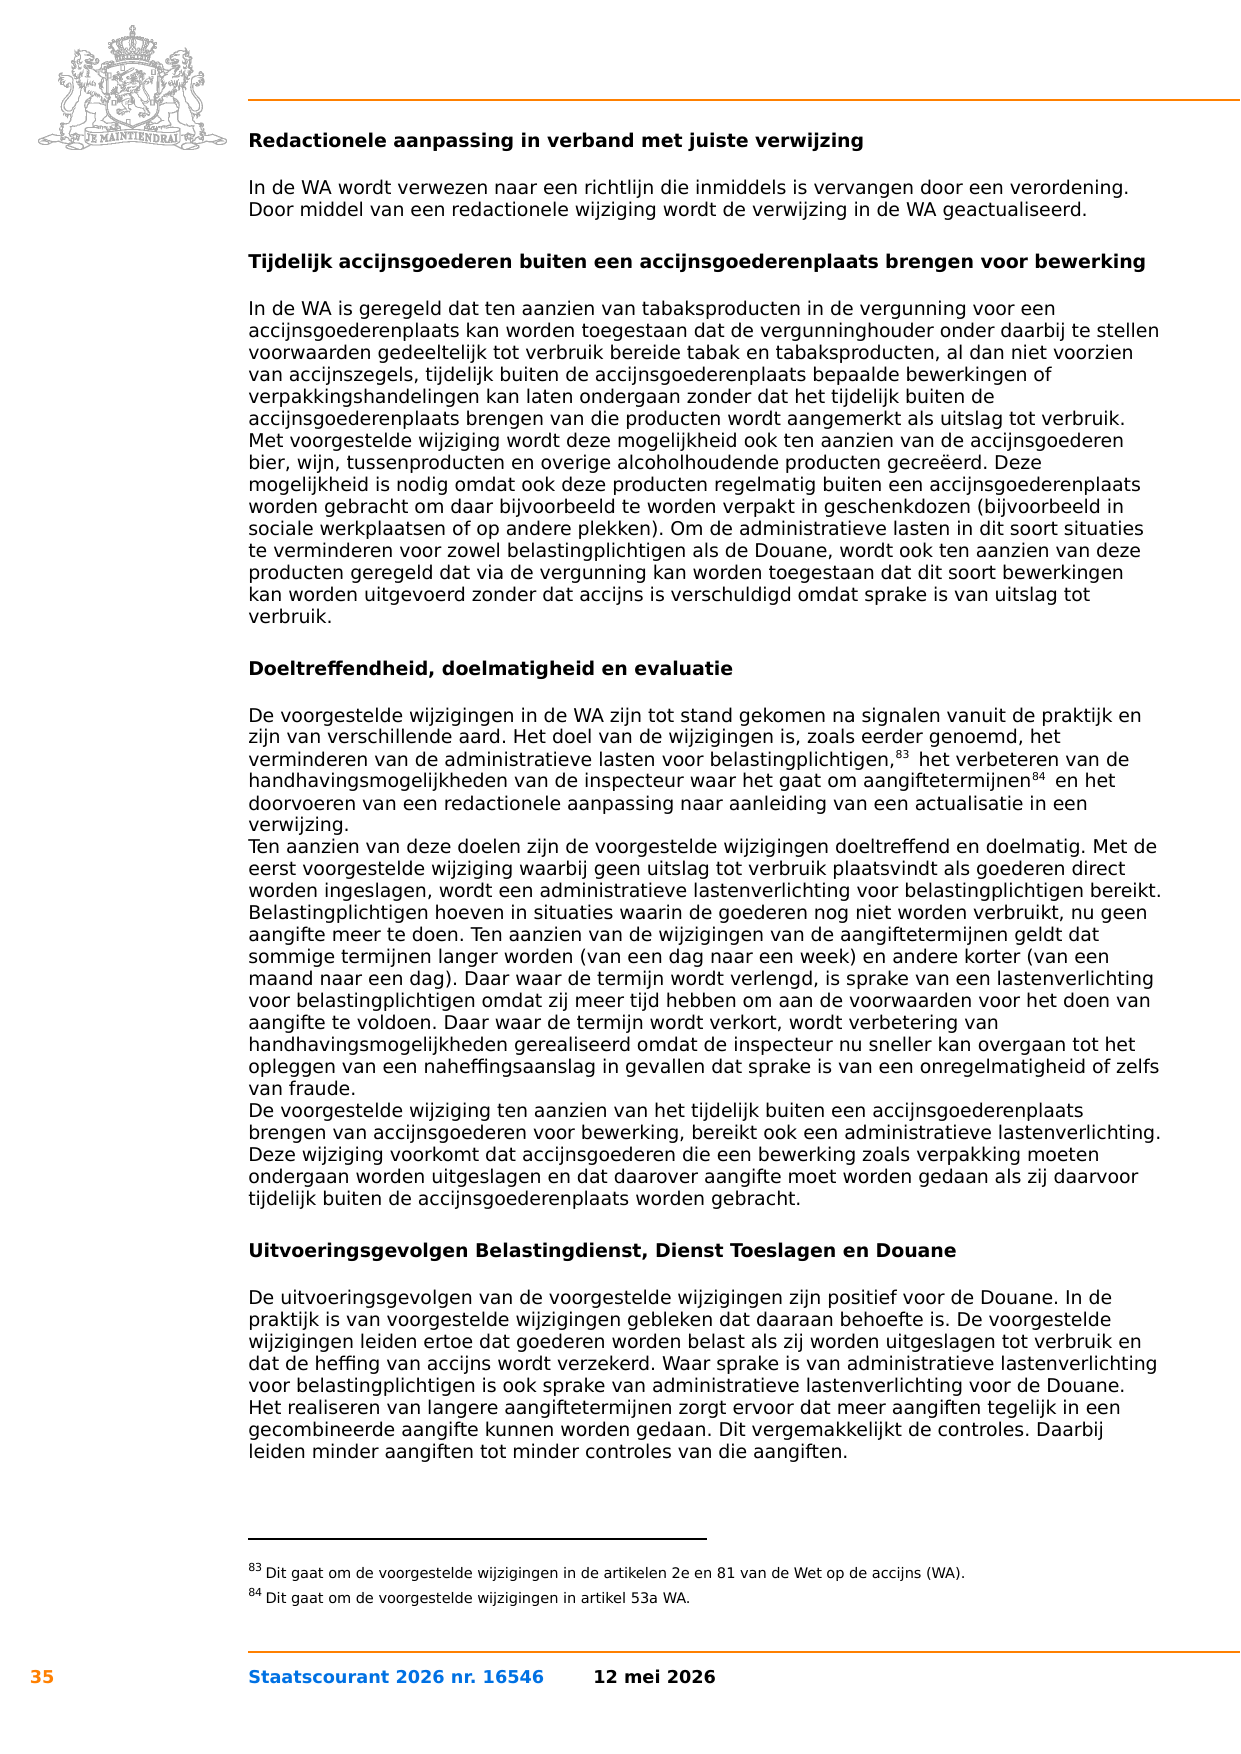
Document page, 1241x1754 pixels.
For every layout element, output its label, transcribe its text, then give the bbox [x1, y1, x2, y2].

text Dit gaat om de voorgestelde wijzigingen in de artikelen 2e en 81 van de Wet op de accijns (WA). [248, 1561, 1163, 1583]
subtitle Doeltreffendheid, doelmatigheid en evaluatie [248, 657, 1163, 679]
text In de WA wordt verwezen naar een richtlijn die inmiddels is vervangen door een verordening. Door middel van een redactionele wijziging wordt de verwijzing in de WA geactualiseerd. [248, 177, 1163, 221]
subtitle Uitvoeringsgevolgen Belastingdienst, Dienst Toeslagen en Douane [248, 1240, 1163, 1262]
picture [38, 25, 227, 150]
text De voorgestelde wijziging ten aanzien van het tijdelijk buiten een accijnsgoederenplaats brengen van accijnsgoederen voor bewerking, bereikt ook een administratieve lastenverlichting. Deze wijziging voorkomt dat accijnsgoederen die een bewerking zoals verpakking moeten ondergaan worden uitgeslagen en dat daarover aangifte moet worden gedaan als zij daarvoor tijdelijk buiten de accijnsgoederenplaats worden gebracht. [248, 1100, 1163, 1210]
text In de WA is geregeld dat ten aanzien van tabaksproducten in de vergunning voor een accijnsgoederenplaats kan worden toegestaan dat de vergunninghouder onder daarbij te stellen voorwaarden gedeeltelijk tot verbruik bereide tabak en tabaksproducten, al dan niet voorzien van accijnszegels, tijdelijk buiten de accijnsgoederenplaats bepaalde bewerkingen of verpakkingshandelingen kan laten ondergaan zonder dat het tijdelijk buiten de accijnsgoederenplaats brengen van die producten wordt aangemerkt als uitslag tot verbruik. Met voorgestelde wijziging wordt deze mogelijkheid ook ten aanzien van de accijnsgoederen bier, wijn, tussenproducten en overige alcoholhoudende producten gecreëerd. Deze mogelijkheid is nodig omdat ook deze producten regelmatig buiten een accijnsgoederenplaats worden gebracht om daar bijvoorbeeld te worden verpakt in geschenkdozen (bijvoorbeeld in sociale werkplaatsen of op andere plekken). Om de administratieve lasten in dit soort situaties te verminderen voor zowel belastingplichtigen als de Douane, wordt ook ten aanzien van deze producten geregeld dat via de vergunning kan worden toegestaan dat dit soort bewerkingen kan worden uitgevoerd zonder dat accijns is verschuldigd omdat sprake is van uitslag tot verbruik. [248, 298, 1163, 627]
subtitle Redactionele aanpassing in verband met juiste verwijzing [248, 130, 1163, 152]
subtitle Tijdelijk accijnsgoederen buiten een accijnsgoederenplaats brengen voor bewerking [248, 251, 1163, 273]
text Dit gaat om de voorgestelde wijzigingen in artikel 53a WA. [248, 1586, 1163, 1608]
text Ten aanzien van deze doelen zijn de voorgestelde wijzigingen doeltreffend en doelmatig. Met de eerst voorgestelde wijziging waarbij geen uitslag tot verbruik plaatsvindt als goederen direct worden ingeslagen, wordt een administratieve lastenverlichting voor belastingplichtigen bereikt. Belastingplichtigen hoeven in situaties waarin de goederen nog niet worden verbruikt, nu geen aangifte meer te doen. Ten aanzien van de wijzigingen van de aangiftetermijnen geldt dat sommige termijnen langer worden (van een dag naar een week) en andere korter (van een maand naar een dag). Daar waar de termijn wordt verlengd, is sprake van een lastenverlichting voor belastingplichtigen omdat zij meer tijd hebben om aan de voorwaarden voor het doen van aangifte te voldoen. Daar waar de termijn wordt verkort, wordt verbetering van handhavingsmogelijkheden gerealiseerd omdat de inspecteur nu sneller kan overgaan tot het opleggen van een naheffingsaanslag in gevallen dat sprake is van een onregelmatigheid of zelfs van fraude. [248, 836, 1163, 1100]
text De voorgestelde wijzigingen in de WA zijn tot stand gekomen na signalen vanuit de praktijk en zijn van verschillende aard. Het doel van de wijzigingen is, zoals eerder genoemd, het verminderen van de administratieve lasten voor belastingplichtigen, het verbeteren van de handhavingsmogelijkheden van de inspecteur waar het gaat om aangiftetermijnen en het doorvoeren van een redactionele aanpassing naar aanleiding van een actualisatie in een verwijzing. [248, 704, 1163, 836]
text De uitvoeringsgevolgen van de voorgestelde wijzigingen zijn positief voor de Douane. In de praktijk is van voorgestelde wijzigingen gebleken dat daaraan behoefte is. De voorgestelde wijzigingen leiden ertoe dat goederen worden belast als zij worden uitgeslagen tot verbruik en dat de heffing van accijns wordt verzekerd. Waar sprake is van administratieve lastenverlichting voor belastingplichtigen is ook sprake van administratieve lastenverlichting voor de Douane. Het realiseren van langere aangiftetermijnen zorgt ervoor dat meer aangiften tegelijk in een gecombineerde aangifte kunnen worden gedaan. Dit vergemakkelijkt de controles. Daarbij leiden minder aangiften tot minder controles van die aangiften. [248, 1287, 1163, 1463]
